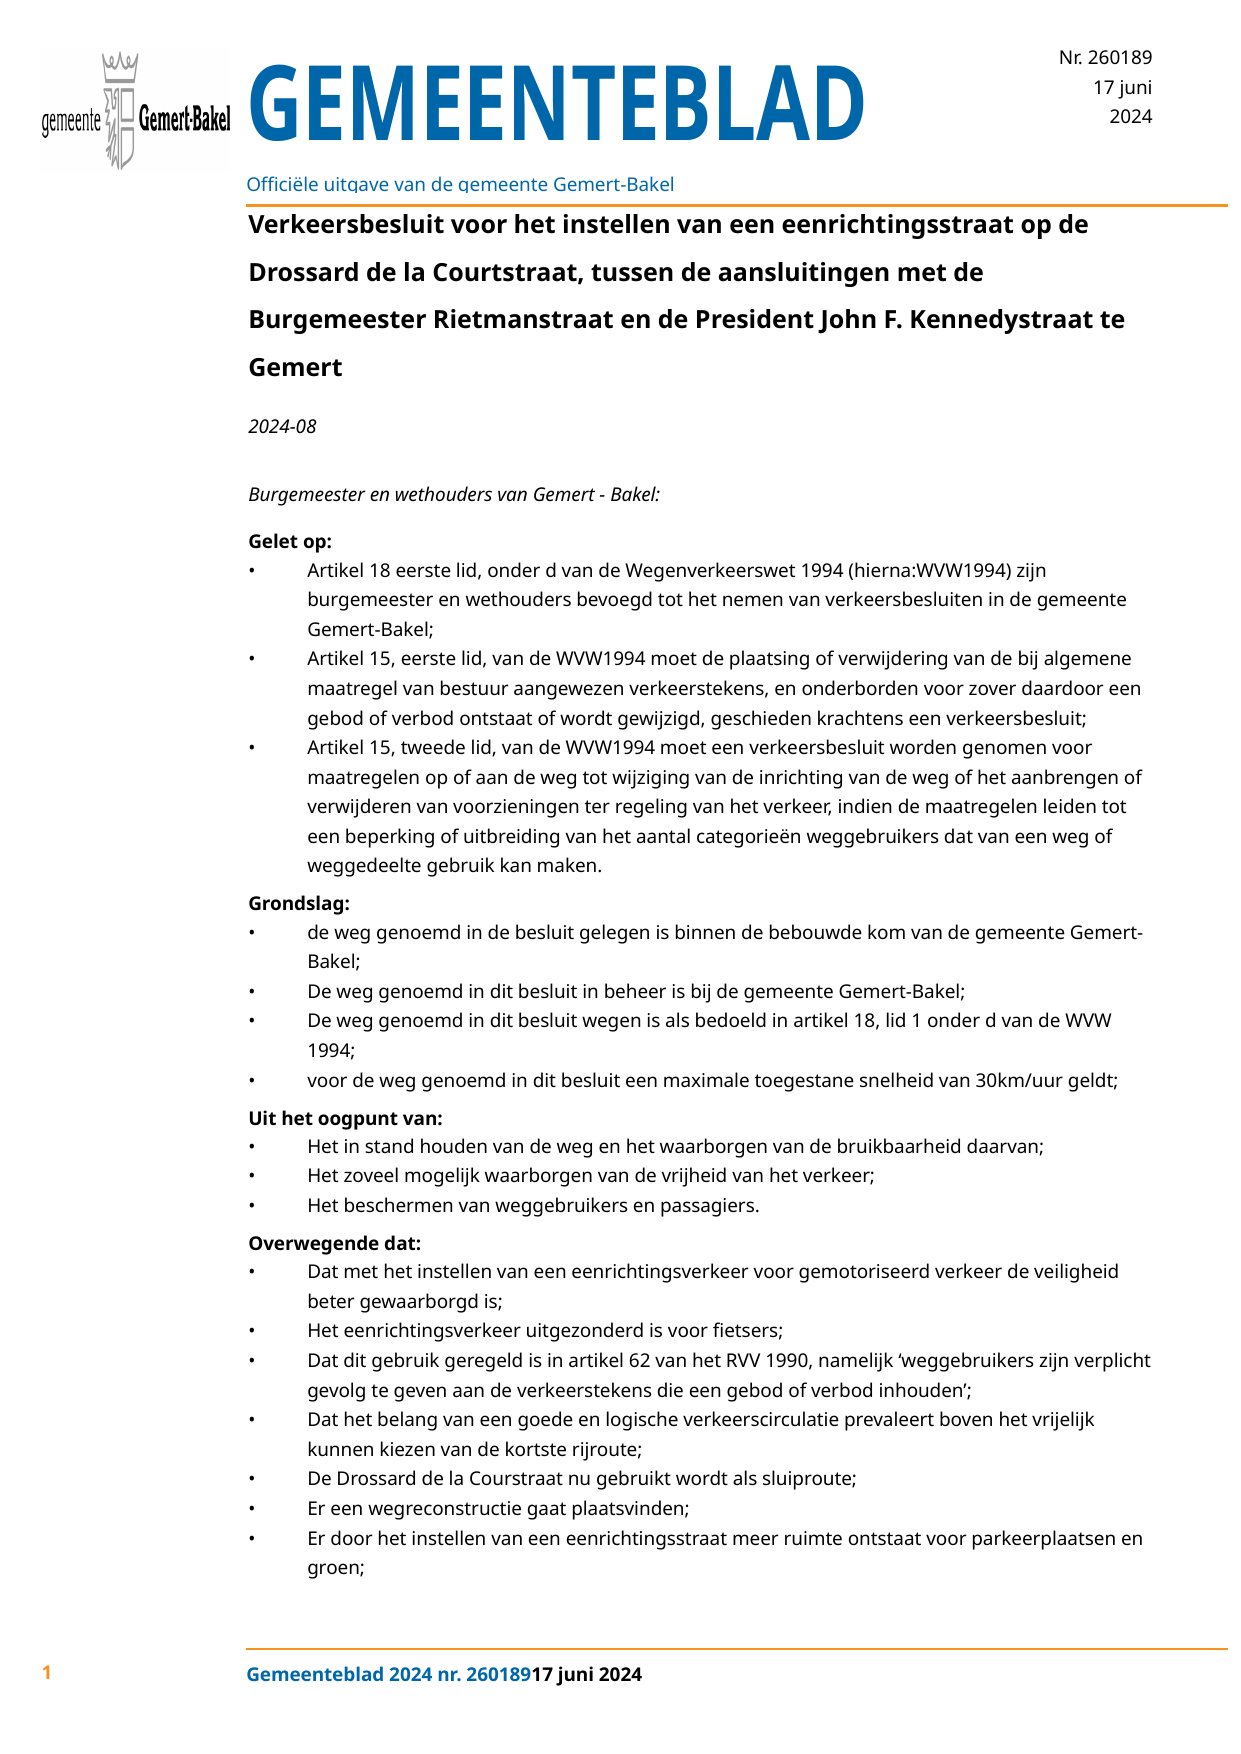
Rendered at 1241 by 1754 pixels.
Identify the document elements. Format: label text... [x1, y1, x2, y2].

text Grondslag: [248, 891, 1152, 916]
list voor de weg genoemd in dit besluit een maximale toegestane snelheid van 30km/uur geldt; [248, 1067, 1152, 1092]
list Dat met het instellen van een eenrichtingsverkeer voor gemotoriseerd verkeer de veiligheid beter gewaarborgd is; [248, 1258, 1152, 1314]
list Dat dit gebruik geregeld is in artikel 62 van het RVV 1990, namelijk ‘weggebruikers zijn verplicht gevolg te geven aan de verkeerstekens die een gebod of verbod inhouden’; [248, 1347, 1152, 1402]
text Verkeersbesluit voor het instellen van een eenrichtingsstraat op de Drossard de la Courtstraat, tussen de aansluitingen met de Burgemeester Rietmanstraat en de President John F. Kennedystraat te Gemert [248, 207, 1152, 384]
list Het eenrichtingsverkeer uitgezonderd is voor fietsers; [248, 1318, 1152, 1343]
list Het in stand houden van de weg en het waarborgen van de bruikbaarheid daarvan; [248, 1133, 1152, 1159]
list De weg genoemd in dit besluit wegen is als bedoeld in artikel 18, lid 1 onder d van de WVW 1994; [248, 1008, 1152, 1063]
text Overwegende dat: [248, 1230, 1152, 1256]
picture [41, 47, 231, 172]
text Uit het oogpunt van: [248, 1105, 1152, 1130]
list Artikel 15, eerste lid, van de WVW1994 moet de plaatsing of verwijdering van de bij algemene maatregel van bestuur aangewezen verkeerstekens, en onderborden voor zover daardoor een gebod of verbod ontstaat of wordt gewijzigd, geschieden krachtens een verkeersbesluit; [248, 646, 1152, 730]
list Er een wegreconstructie gaat plaatsvinden; [248, 1495, 1152, 1521]
list de weg genoemd in de besluit gelegen is binnen de bebouwde kom van de gemeente Gemert-Bakel; [248, 919, 1152, 974]
list Dat het belang van een goede en logische verkeerscirculatie prevaleert boven het vrijelijk kunnen kiezen van de kortste rijroute; [248, 1406, 1152, 1462]
list Artikel 18 eerste lid, onder d van de Wegenverkeerswet 1994 (hierna:WVW1994) zijn burgemeester en wethouders bevoegd tot het nemen van verkeersbesluiten in de gemeente Gemert-Bakel; [248, 557, 1152, 642]
text Burgemeester en wethouders van Gemert - Bakel: [248, 481, 1152, 507]
text 2024-08 [248, 413, 1152, 439]
list Het beschermen van weggebruikers en passagiers. [248, 1192, 1152, 1218]
list Het zoveel mogelijk waarborgen van de vrijheid van het verkeer; [248, 1163, 1152, 1188]
list De Drossard de la Courstraat nu gebruikt wordt als sluiproute; [248, 1466, 1152, 1491]
list Artikel 15, tweede lid, van de WVW1994 moet een verkeersbesluit worden genomen voor maatregelen op of aan de weg tot wijziging van de inrichting van de weg of het aanbrengen of verwijderen van voorzieningen ter regeling van het verkeer, indien de maatregelen leiden tot een beperking of uitbreiding van het aantal categorieën weggebruikers dat van een weg of weggedeelte gebruik kan maken. [248, 734, 1152, 878]
text Gelet op: [248, 528, 1152, 554]
list De weg genoemd in dit besluit in beheer is bij de gemeente Gemert-Bakel; [248, 978, 1152, 1004]
list Er door het instellen van een eenrichtingsstraat meer ruimte ontstaat voor parkeerplaatsen en groen; [248, 1525, 1152, 1580]
